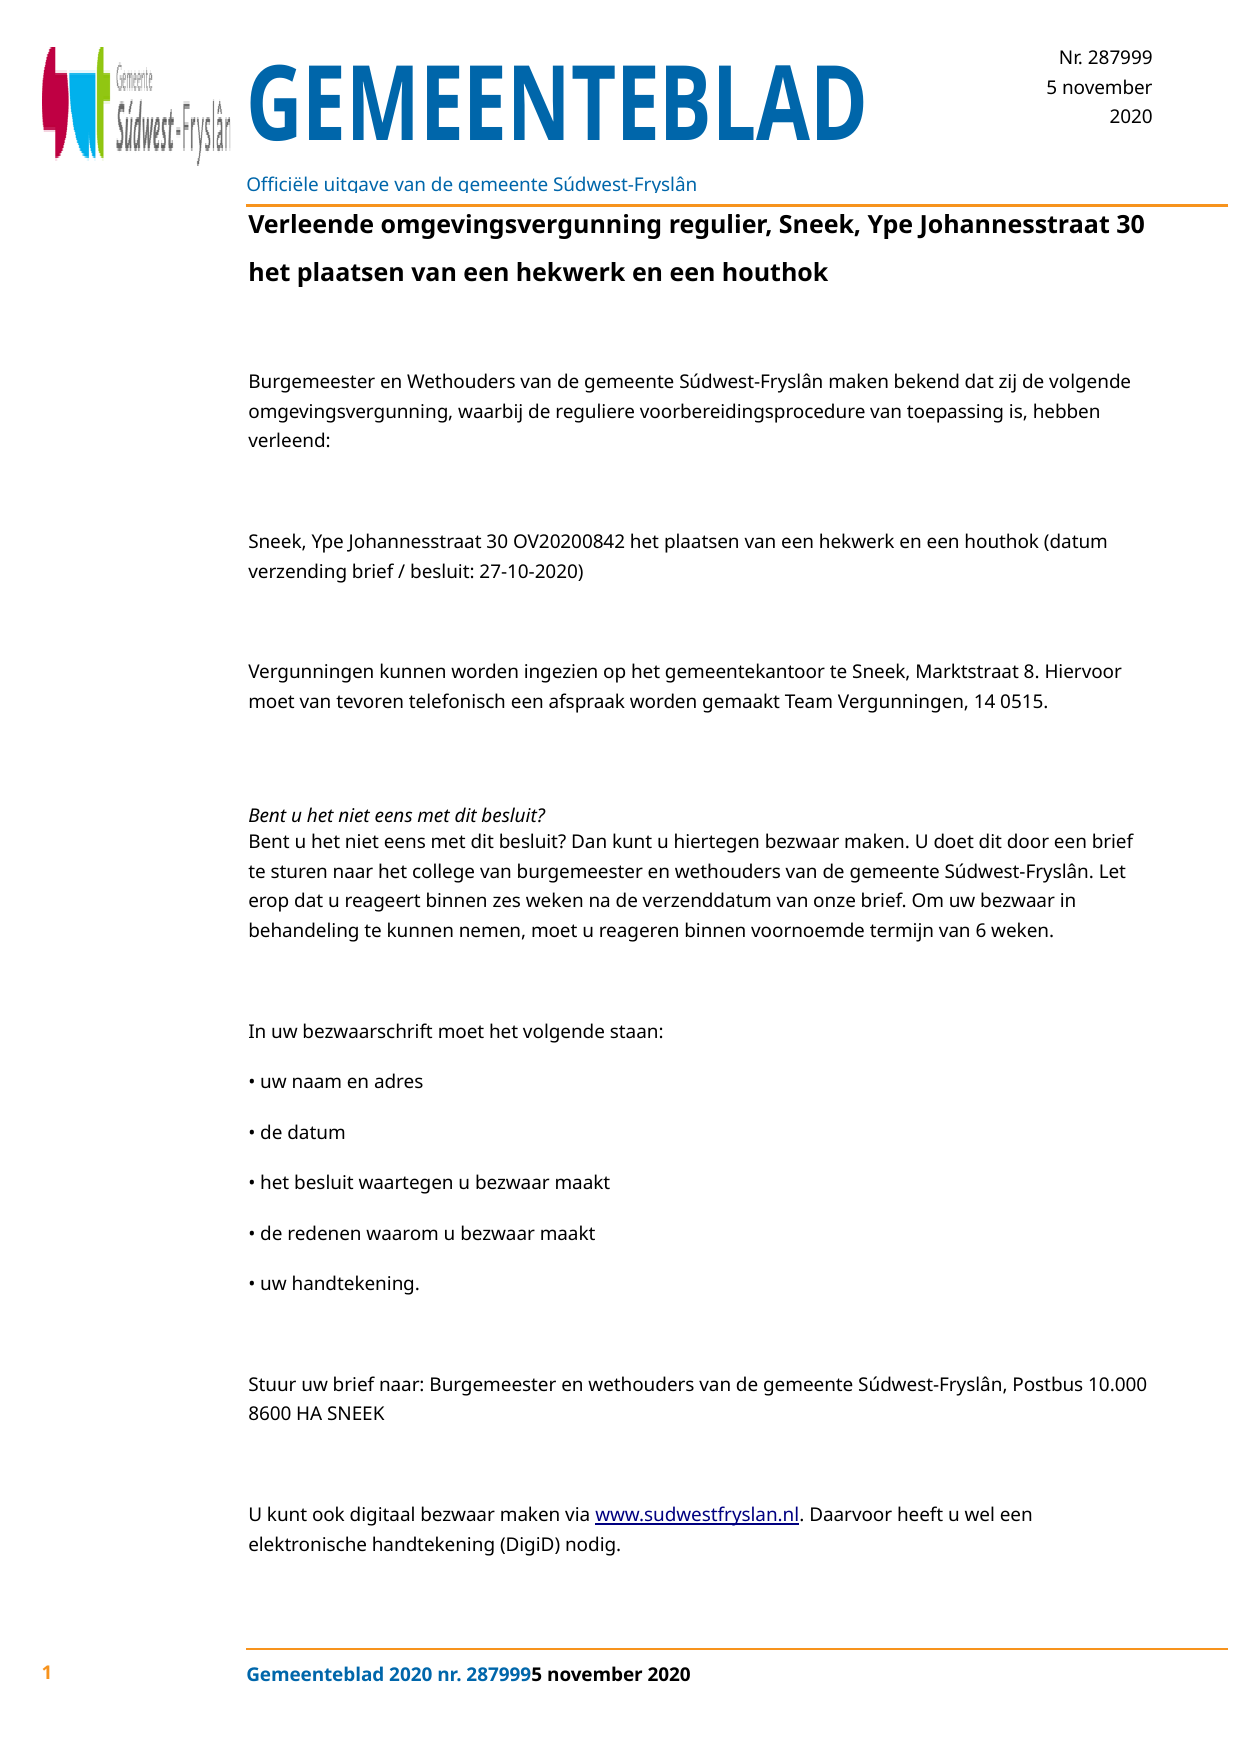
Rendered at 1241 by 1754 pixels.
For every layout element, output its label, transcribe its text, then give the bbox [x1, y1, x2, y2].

text Bent u het niet eens met dit besluit? [248, 803, 1152, 828]
text Burgemeester en Wethouders van de gemeente Súdwest-Fryslân maken bekend dat zij de volgende omgevingsvergunning, waarbij de reguliere voorbereidingsprocedure van toepassing is, hebben verleend: [248, 368, 1152, 453]
picture [41, 47, 231, 172]
text • de redenen waarom u bezwaar maakt [248, 1220, 1152, 1245]
text • de datum [248, 1119, 1152, 1144]
text • uw naam en adres [248, 1068, 1152, 1094]
text Stuur uw brief naar: Burgemeester en wethouders van de gemeente Súdwest-Fryslân, Postbus 10.000 8600 HA SNEEK [248, 1371, 1152, 1426]
text Verleende omgevingsvergunning regulier, Sneek, Ype Johannesstraat 30 het plaatsen van een hekwerk en een houthok [248, 207, 1152, 288]
text Bent u het niet eens met dit besluit? Dan kunt u hiertegen bezwaar maken. U doet dit door een brief te sturen naar het college van burgemeester en wethouders van de gemeente Súdwest-Fryslân. Let erop dat u reageert binnen zes weken na de verzenddatum van onze brief. Om uw bezwaar in behandeling te kunnen nemen, moet u reageren binnen voornoemde termijn van 6 weken. [248, 828, 1152, 943]
text • uw handtekening. [248, 1270, 1152, 1296]
text U kunt ook digitaal bezwaar maken via www.sudwestfryslan.nl. Daarvoor heeft u wel een elektronische handtekening (DigiD) nodig. [248, 1501, 1152, 1557]
text • het besluit waartegen u bezwaar maakt [248, 1169, 1152, 1195]
text In uw bezwaarschrift moet het volgende staan: [248, 1018, 1152, 1044]
text Sneek, Ype Johannesstraat 30 OV20200842 het plaatsen van een hekwerk en een houthok (datum verzending brief / besluit: 27-10-2020) [248, 528, 1152, 584]
text Vergunningen kunnen worden ingezien op het gemeentekantoor te Sneek, Marktstraat 8. Hiervoor moet van tevoren telefonisch een afspraak worden gemaakt Team Vergunningen, 14 0515. [248, 659, 1152, 714]
